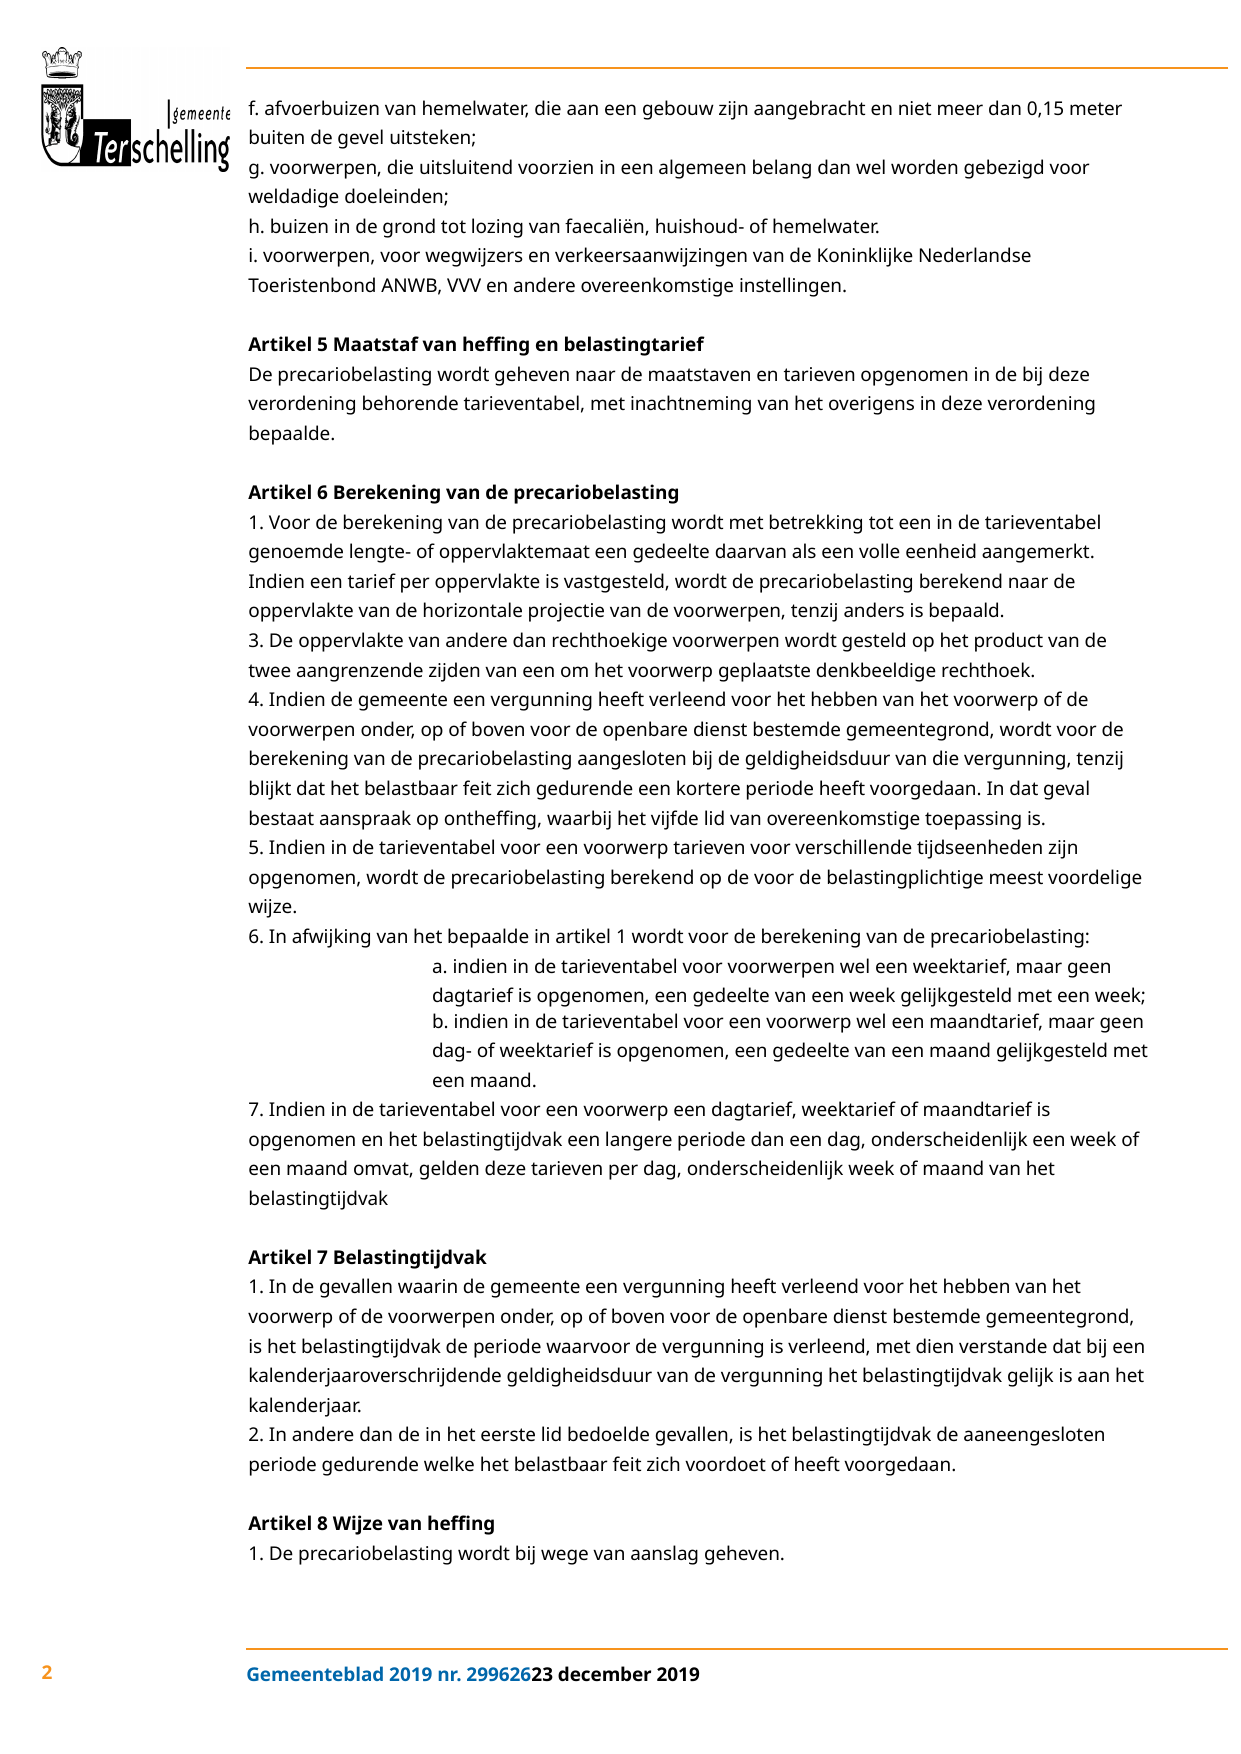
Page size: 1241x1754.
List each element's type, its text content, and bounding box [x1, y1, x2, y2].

text 2. In andere dan de in het eerste lid bedoelde gevallen, is het belastingtijdvak de aaneengesloten periode gedurende welke het belastbaar feit zich voordoet of heeft voorgedaan. [248, 1422, 1152, 1477]
text De precariobelasting wordt geheven naar de maatstaven en tarieven opgenomen in de bij deze verordening behorende tarieventabel, met inachtneming van het overigens in deze verordening bepaalde. [248, 361, 1152, 446]
text Artikel 6 Berekening van de precariobelasting [248, 479, 1152, 505]
text 1. In de gevallen waarin de gemeente een vergunning heeft verleend voor het hebben van het voorwerp of de voorwerpen onder, op of boven voor de openbare dienst bestemde gemeentegrond, is het belastingtijdvak de periode waarvoor de vergunning is verleend, met dien verstande dat bij een kalenderjaaroverschrijdende geldigheidsduur van de vergunning het belastingtijdvak gelijk is aan het kalenderjaar. [248, 1274, 1152, 1418]
text g. voorwerpen, die uitsluitend voorzien in een algemeen belang dan wel worden gebezigd voor weldadige doeleinden; [248, 154, 1152, 209]
table_header [248, 953, 432, 1008]
table_cell [248, 1008, 432, 1093]
text 7. Indien in de tarieventabel voor een voorwerp een dagtarief, weektarief of maandtarief is opgenomen en het belastingtijdvak een langere periode dan een dag, onderscheidenlijk een week of een maand omvat, gelden deze tarieven per dag, onderscheidenlijk week of maand van het belastingtijdvak [248, 1096, 1152, 1211]
text 3. De oppervlakte van andere dan rechthoekige voorwerpen wordt gesteld op het product van de twee aangrenzende zijden van een om het voorwerp geplaatste denkbeeldige rechthoek. [248, 627, 1152, 683]
table_cell b. indien in de tarieventabel voor een voorwerp wel een maandtarief, maar geen dag- of weektarief is opgenomen, een gedeelte van een maand gelijkgesteld met een maand. [432, 1008, 1152, 1093]
text f. afvoerbuizen van hemelwater, die aan een gebouw zijn aangebracht en niet meer dan 0,15 meter buiten de gevel uitsteken; [248, 95, 1152, 150]
text 6. In afwijking van het bepaalde in artikel 1 wordt voor de berekening van de precariobelasting: [248, 923, 1152, 949]
text Indien een tarief per oppervlakte is vastgesteld, wordt de precariobelasting berekend naar de oppervlakte van de horizontale projectie van de voorwerpen, tenzij anders is bepaald. [248, 568, 1152, 623]
text 1. Voor de berekening van de precariobelasting wordt met betrekking tot een in de tarieventabel genoemde lengte- of oppervlaktemaat een gedeelte daarvan als een volle eenheid aangemerkt. [248, 509, 1152, 564]
text 1. De precariobelasting wordt bij wege van aanslag geheven. [248, 1540, 1152, 1566]
text h. buizen in de grond tot lozing van faecaliën, huishoud- of hemelwater. [248, 213, 1152, 239]
picture [41, 47, 231, 172]
text Artikel 7 Belastingtijdvak [248, 1244, 1152, 1270]
text 5. Indien in de tarieventabel voor een voorwerp tarieven voor verschillende tijdseenheden zijn opgenomen, wordt de precariobelasting berekend op de voor de belastingplichtige meest voordelige wijze. [248, 834, 1152, 919]
text 4. Indien de gemeente een vergunning heeft verleend voor het hebben van het voorwerp of de voorwerpen onder, op of boven voor de openbare dienst bestemde gemeentegrond, wordt voor de berekening van de precariobelasting aangesloten bij de geldigheidsduur van die vergunning, tenzij blijkt dat het belastbaar feit zich gedurende een kortere periode heeft voorgedaan. In dat geval bestaat aanspraak op ontheffing, waarbij het vijfde lid van overeenkomstige toepassing is. [248, 686, 1152, 831]
text Artikel 5 Maatstaf van heffing en belastingtarief [248, 331, 1152, 357]
text i. voorwerpen, voor wegwijzers en verkeersaanwijzingen van de Koninklijke Nederlandse Toeristenbond ANWB, VVV en andere overeenkomstige instellingen. [248, 243, 1152, 298]
text Artikel 8 Wijze van heffing [248, 1510, 1152, 1536]
table_header a. indien in de tarieventabel voor voorwerpen wel een weektarief, maar geen dagtarief is opgenomen, een gedeelte van een week gelijkgesteld met een week; [432, 953, 1152, 1008]
